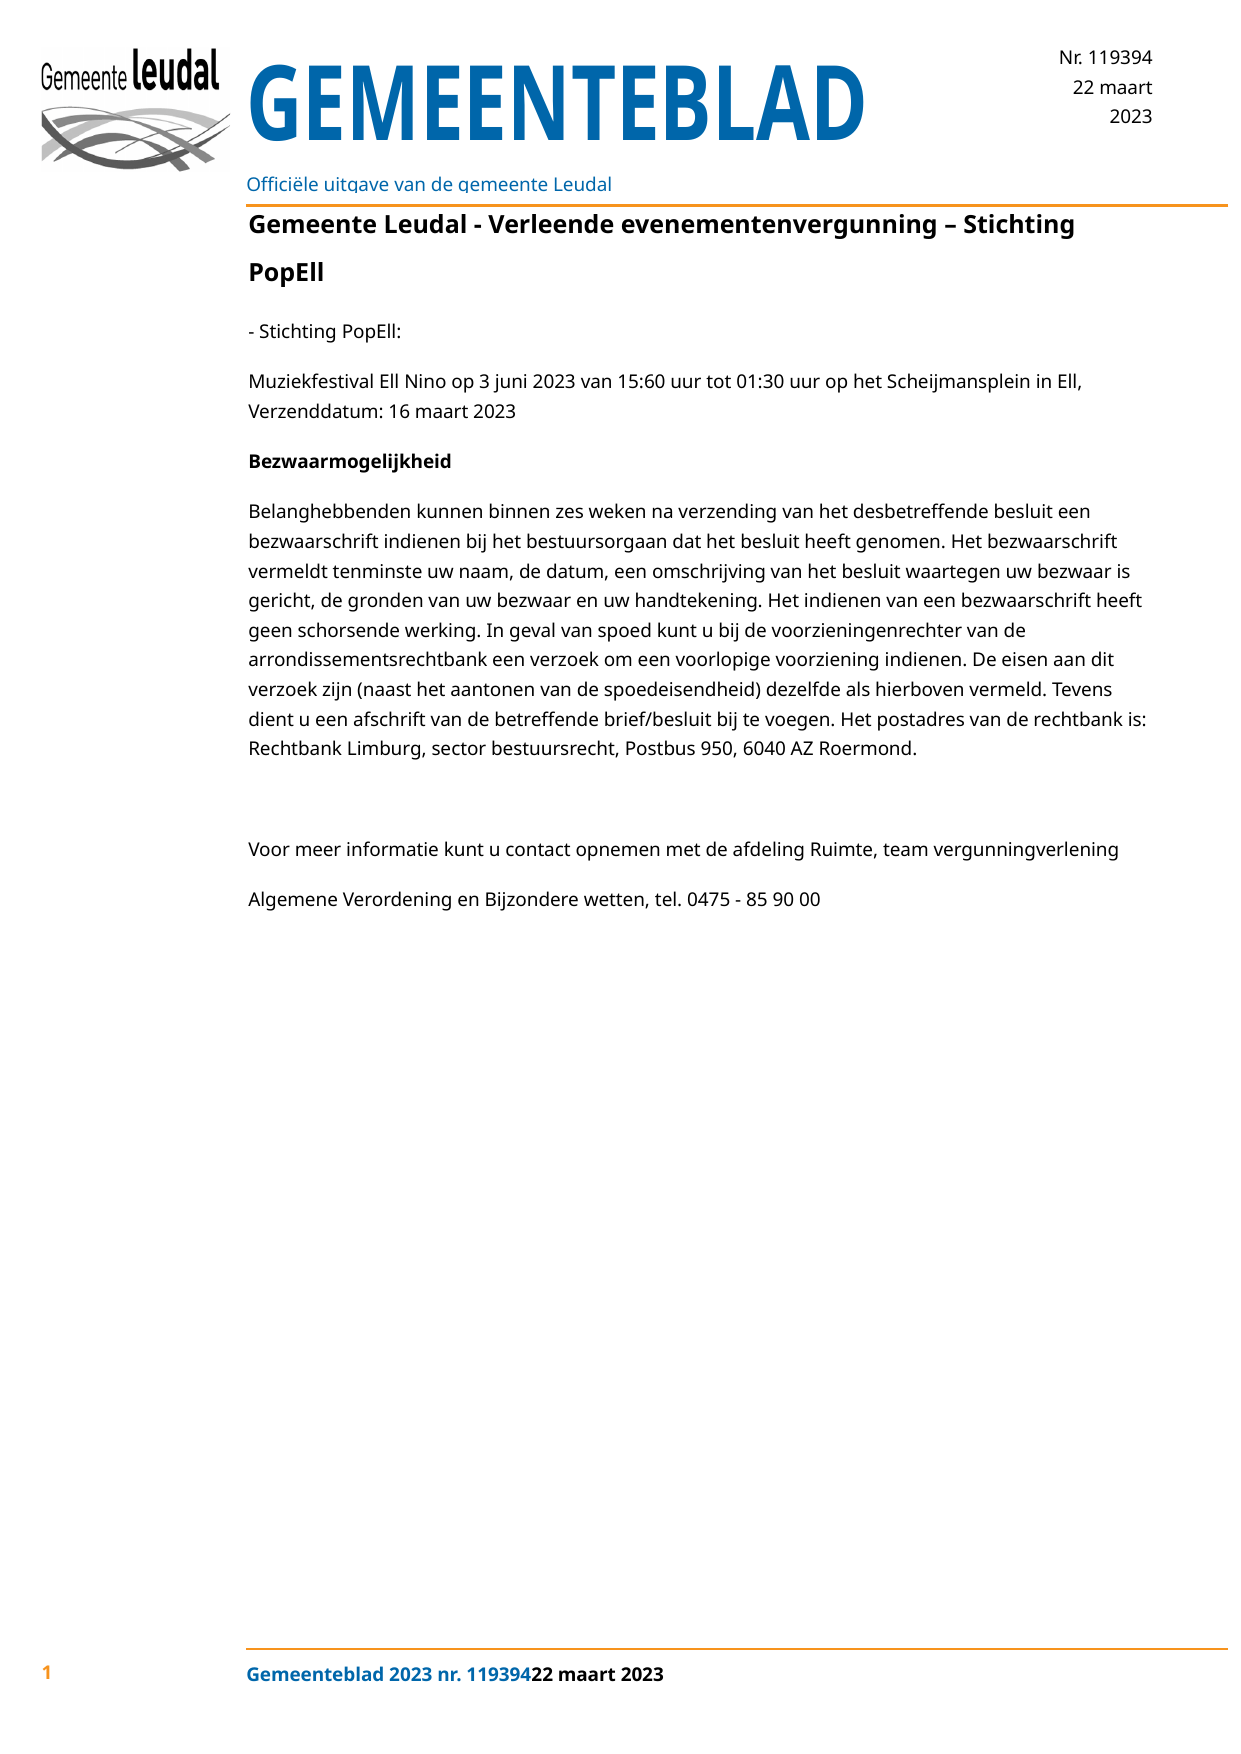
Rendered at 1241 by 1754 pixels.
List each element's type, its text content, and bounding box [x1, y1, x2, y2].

text Gemeente Leudal - Verleende evenementenvergunning – Stichting PopEll [248, 207, 1152, 288]
text Voor meer informatie kunt u contact opnemen met de afdeling Ruimte, team vergunningverlening [248, 836, 1152, 862]
text Bezwaarmogelijkheid [248, 448, 1152, 474]
text - Stichting PopEll: [248, 318, 1152, 344]
text Algemene Verordening en Bijzondere wetten, tel. 0475 - 85 90 00 [248, 887, 1152, 912]
picture [41, 47, 231, 172]
text Muziekfestival Ell Nino op 3 juni 2023 van 15:60 uur tot 01:30 uur op het Scheijmansplein in Ell, Verzenddatum: 16 maart 2023 [248, 368, 1152, 424]
text Belanghebbenden kunnen binnen zes weken na verzending van het desbetreffende besluit een bezwaarschrift indienen bij het bestuursorgaan dat het besluit heeft genomen. Het bezwaarschrift vermeldt tenminste uw naam, de datum, een omschrijving van het besluit waartegen uw bezwaar is gericht, de gronden van uw bezwaar en uw handtekening. Het indienen van een bezwaarschrift heeft geen schorsende werking. In geval van spoed kunt u bij de voorzieningenrechter van de arrondissementsrechtbank een verzoek om een voorlopige voorziening indienen. De eisen aan dit verzoek zijn (naast het aantonen van de spoedeisendheid) dezelfde als hierboven vermeld. Tevens dient u een afschrift van de betreffende brief/besluit bij te voegen. Het postadres van de rechtbank is: Rechtbank Limburg, sector bestuursrecht, Postbus 950, 6040 AZ Roermond. [248, 499, 1152, 761]
